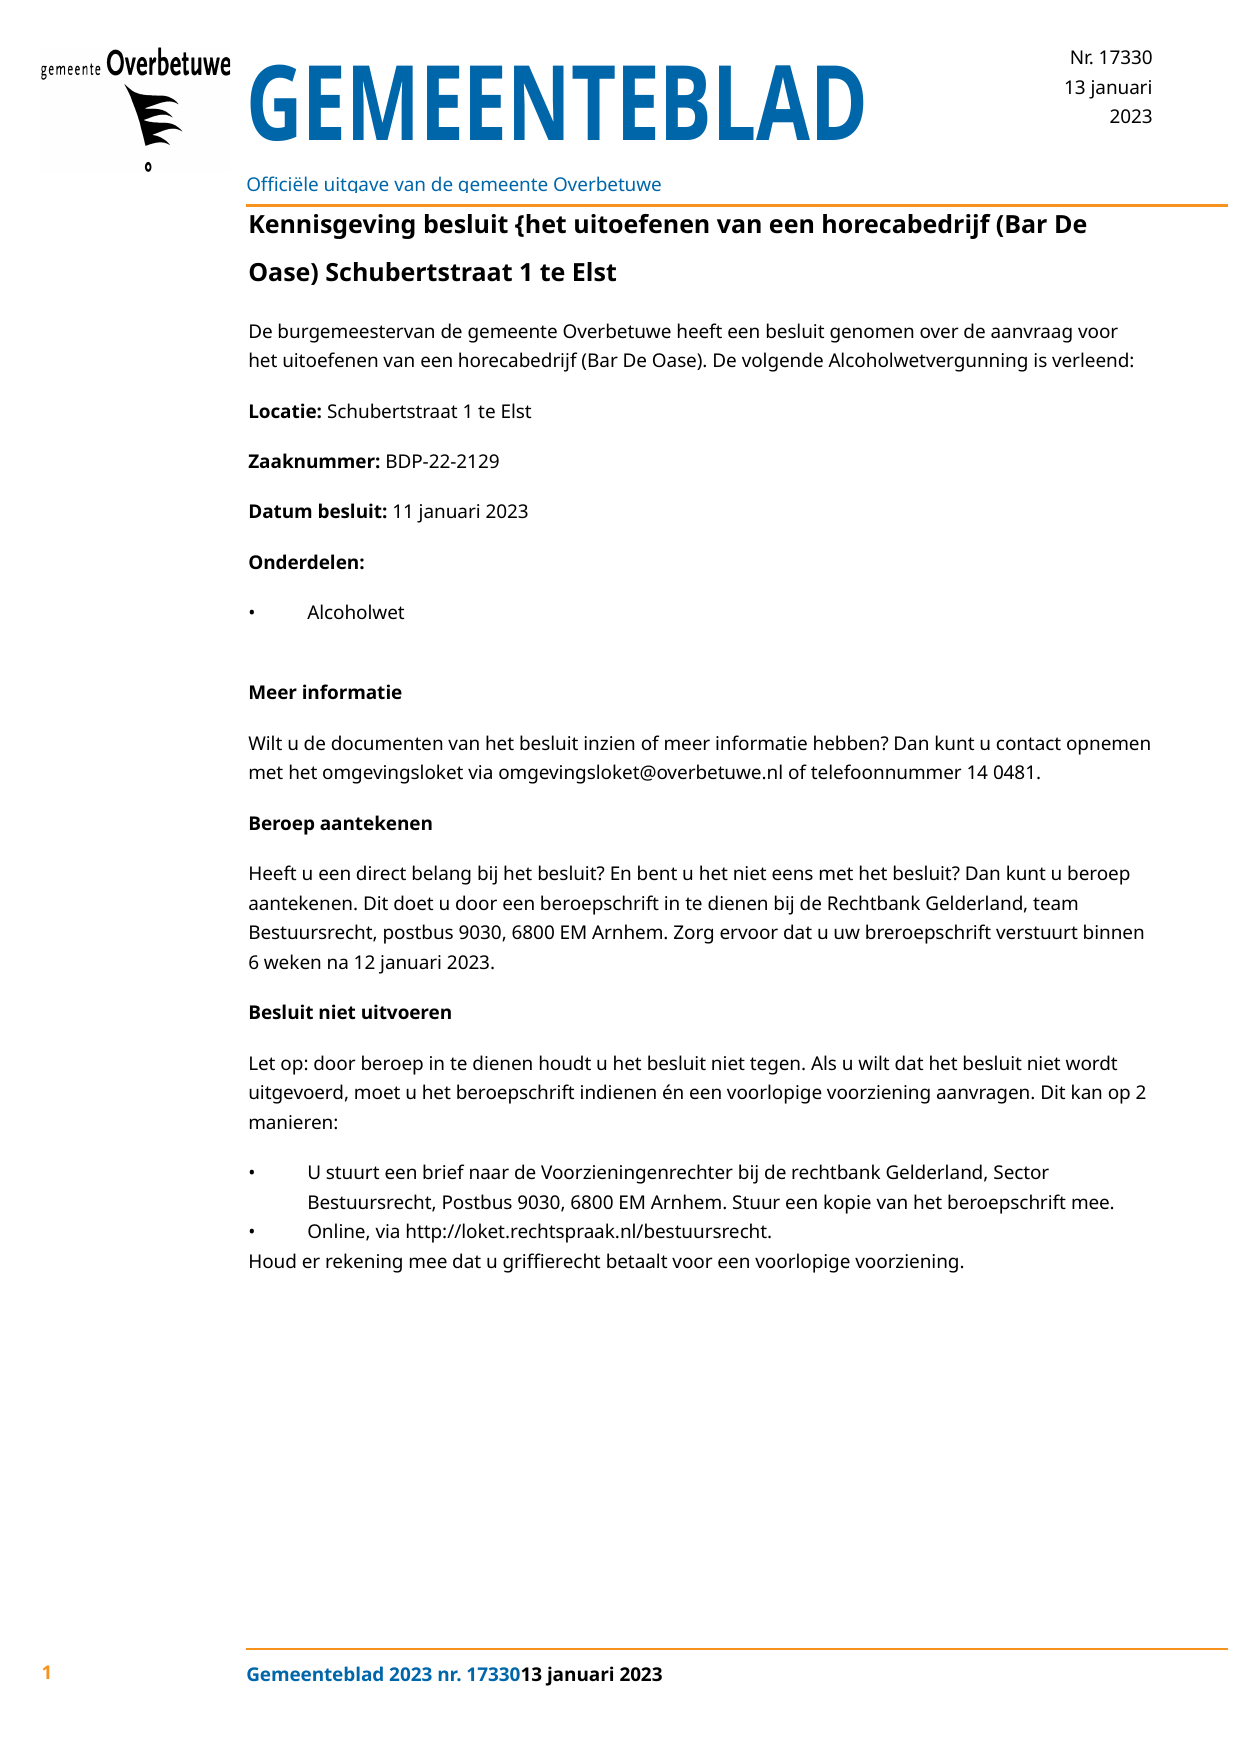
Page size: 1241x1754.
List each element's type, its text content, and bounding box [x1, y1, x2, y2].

picture [41, 47, 231, 172]
text Beroep aantekenen [248, 810, 1152, 836]
text Meer informatie [248, 679, 1152, 705]
text Zaaknummer: BDP-22-2129 [248, 448, 1152, 474]
list Alcoholwet [248, 599, 1152, 625]
list Online, via http://loket.rechtspraak.nl/bestuursrecht. [248, 1219, 1152, 1244]
text Onderdelen: [248, 549, 1152, 575]
text Kennisgeving besluit {het uitoefenen van een horecabedrijf (Bar De Oase) Schubertstraat 1 te Elst [248, 207, 1152, 288]
text Let op: door beroep in te dienen houdt u het besluit niet tegen. Als u wilt dat het besluit niet wordt uitgevoerd, moet u het beroepschrift indienen én een voorlopige voorziening aanvragen. Dit kan op 2 manieren: [248, 1050, 1152, 1135]
text Houd er rekening mee dat u griffierecht betaalt voor een voorlopige voorziening. [248, 1248, 1152, 1274]
list U stuurt een brief naar de Voorzieningenrechter bij de rechtbank Gelderland, Sector Bestuursrecht, Postbus 9030, 6800 EM Arnhem. Stuur een kopie van het beroepschrift mee. [248, 1159, 1152, 1215]
text De burgemeestervan de gemeente Overbetuwe heeft een besluit genomen over de aanvraag voor het uitoefenen van een horecabedrijf (Bar De Oase). De volgende Alcoholwetvergunning is verleend: [248, 318, 1152, 373]
text Besluit niet uitvoeren [248, 999, 1152, 1025]
text Locatie: Schubertstraat 1 te Elst [248, 398, 1152, 424]
text Wilt u de documenten van het besluit inzien of meer informatie hebben? Dan kunt u contact opnemen met het omgevingsloket via omgevingsloket@overbetuwe.nl of telefoonnummer 14 0481. [248, 730, 1152, 785]
text Heeft u een direct belang bij het besluit? En bent u het niet eens met het besluit? Dan kunt u beroep aantekenen. Dit doet u door een beroepschrift in te dienen bij de Rechtbank Gelderland, team Bestuursrecht, postbus 9030, 6800 EM Arnhem. Zorg ervoor dat u uw breroepschrift verstuurt binnen 6 weken na 12 januari 2023. [248, 860, 1152, 975]
text Datum besluit: 11 januari 2023 [248, 499, 1152, 524]
